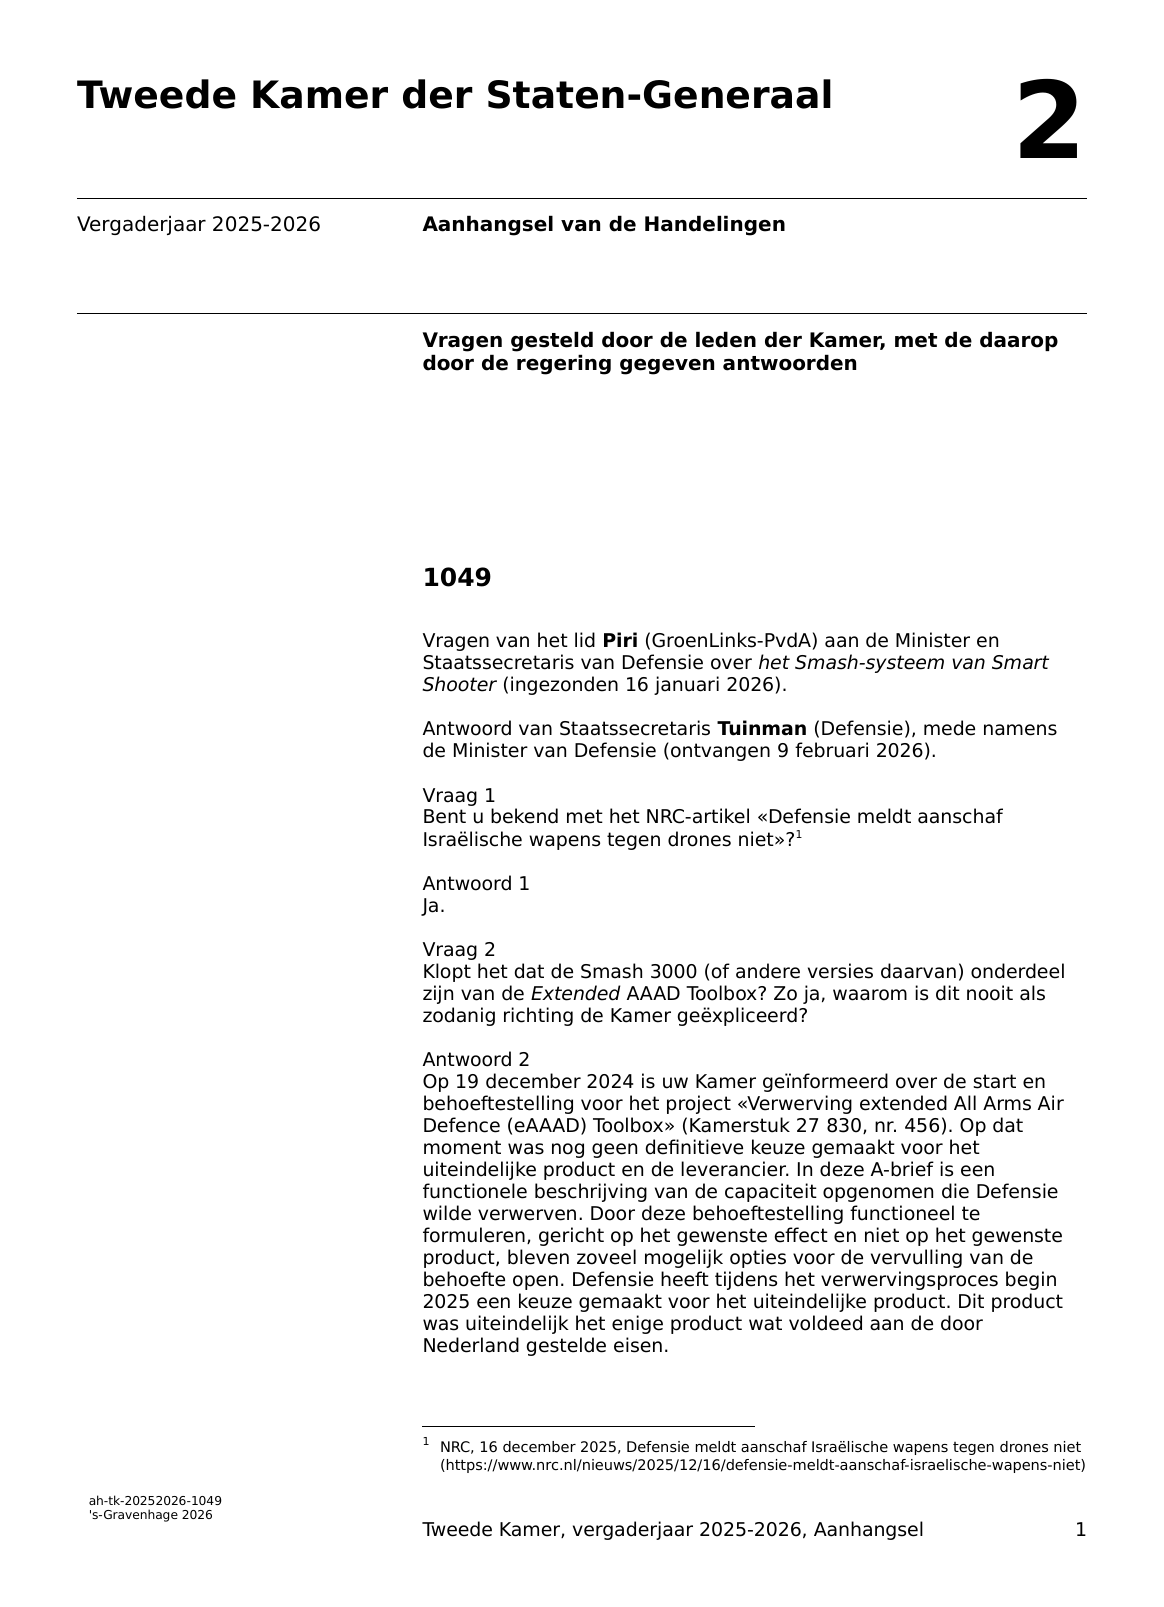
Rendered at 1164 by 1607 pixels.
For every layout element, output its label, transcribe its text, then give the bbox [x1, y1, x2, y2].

text Antwoord van Staatssecretaris Tuinman (Defensie), mede namens de Minister van Defensie (ontvangen 9 februari 2026). [422, 718, 1087, 762]
table_cell Vergaderjaar 2025-2026 [77, 199, 422, 313]
text 1049 [422, 563, 1087, 592]
text 's-Gravenhage 2026 [88, 1508, 323, 1522]
table_header Tweede Kamer der Staten-Generaal [77, 59, 886, 198]
text Vraag 2 [422, 939, 1087, 961]
table_cell Aanhangsel van de Handelingen [422, 199, 1087, 313]
text Vraag 1 [422, 784, 1087, 806]
text Bent u bekend met het NRC-artikel «Defensie meldt aanschaf Israëlische wapens tegen drones niet»? [422, 806, 1087, 850]
text NRC, 16 december 2025, Defensie meldt aanschaf Israëlische wapens tegen drones niet (https://www.nrc.nl/nieuws/2025/12/16/defensie-meldt-aanschaf-israelische-wapens-niet) [422, 1435, 1087, 1474]
text Op 19 december 2024 is uw Kamer geïnformeerd over de start en behoeftestelling voor het project «Verwerving extended All Arms Air Defence (eAAAD) Toolbox» (Kamerstuk 27 830, nr. 456). Op dat moment was nog geen definitieve keuze gemaakt voor het uiteindelijke product en de leverancier. In deze A-brief is een functionele beschrijving van de capaciteit opgenomen die Defensie wilde verwerven. Door deze behoeftestelling functioneel te formuleren, gericht op het gewenste effect en niet op het gewenste product, bleven zoveel mogelijk opties voor de vervulling van de behoefte open. Defensie heeft tijdens het verwervingsproces begin 2025 een keuze gemaakt voor het uiteindelijke product. Dit product was uiteindelijk het enige product wat voldeed aan de door Nederland gestelde eisen. [422, 1071, 1087, 1357]
table_header 2 [886, 59, 1087, 198]
text Vragen van het lid Piri (GroenLinks-PvdA) aan de Minister en Staatssecretaris van Defensie over het Smash-systeem van Smart Shooter (ingezonden 16 januari 2026). [422, 630, 1087, 696]
text Antwoord 2 [422, 1049, 1087, 1071]
text ah-tk-20252026-1049 [88, 1494, 323, 1508]
text Ja. [422, 894, 1087, 917]
table_cell [77, 314, 422, 375]
text Klopt het dat de Smash 3000 (of andere versies daarvan) onderdeel zijn van de Extended AAAD Toolbox? Zo ja, waarom is dit nooit als zodanig richting de Kamer geëxpliceerd? [422, 961, 1087, 1027]
table_cell Vragen gesteld door de leden der Kamer, met de daarop door de regering gegeven antwoorden [422, 314, 1087, 375]
text Antwoord 1 [422, 873, 1087, 894]
